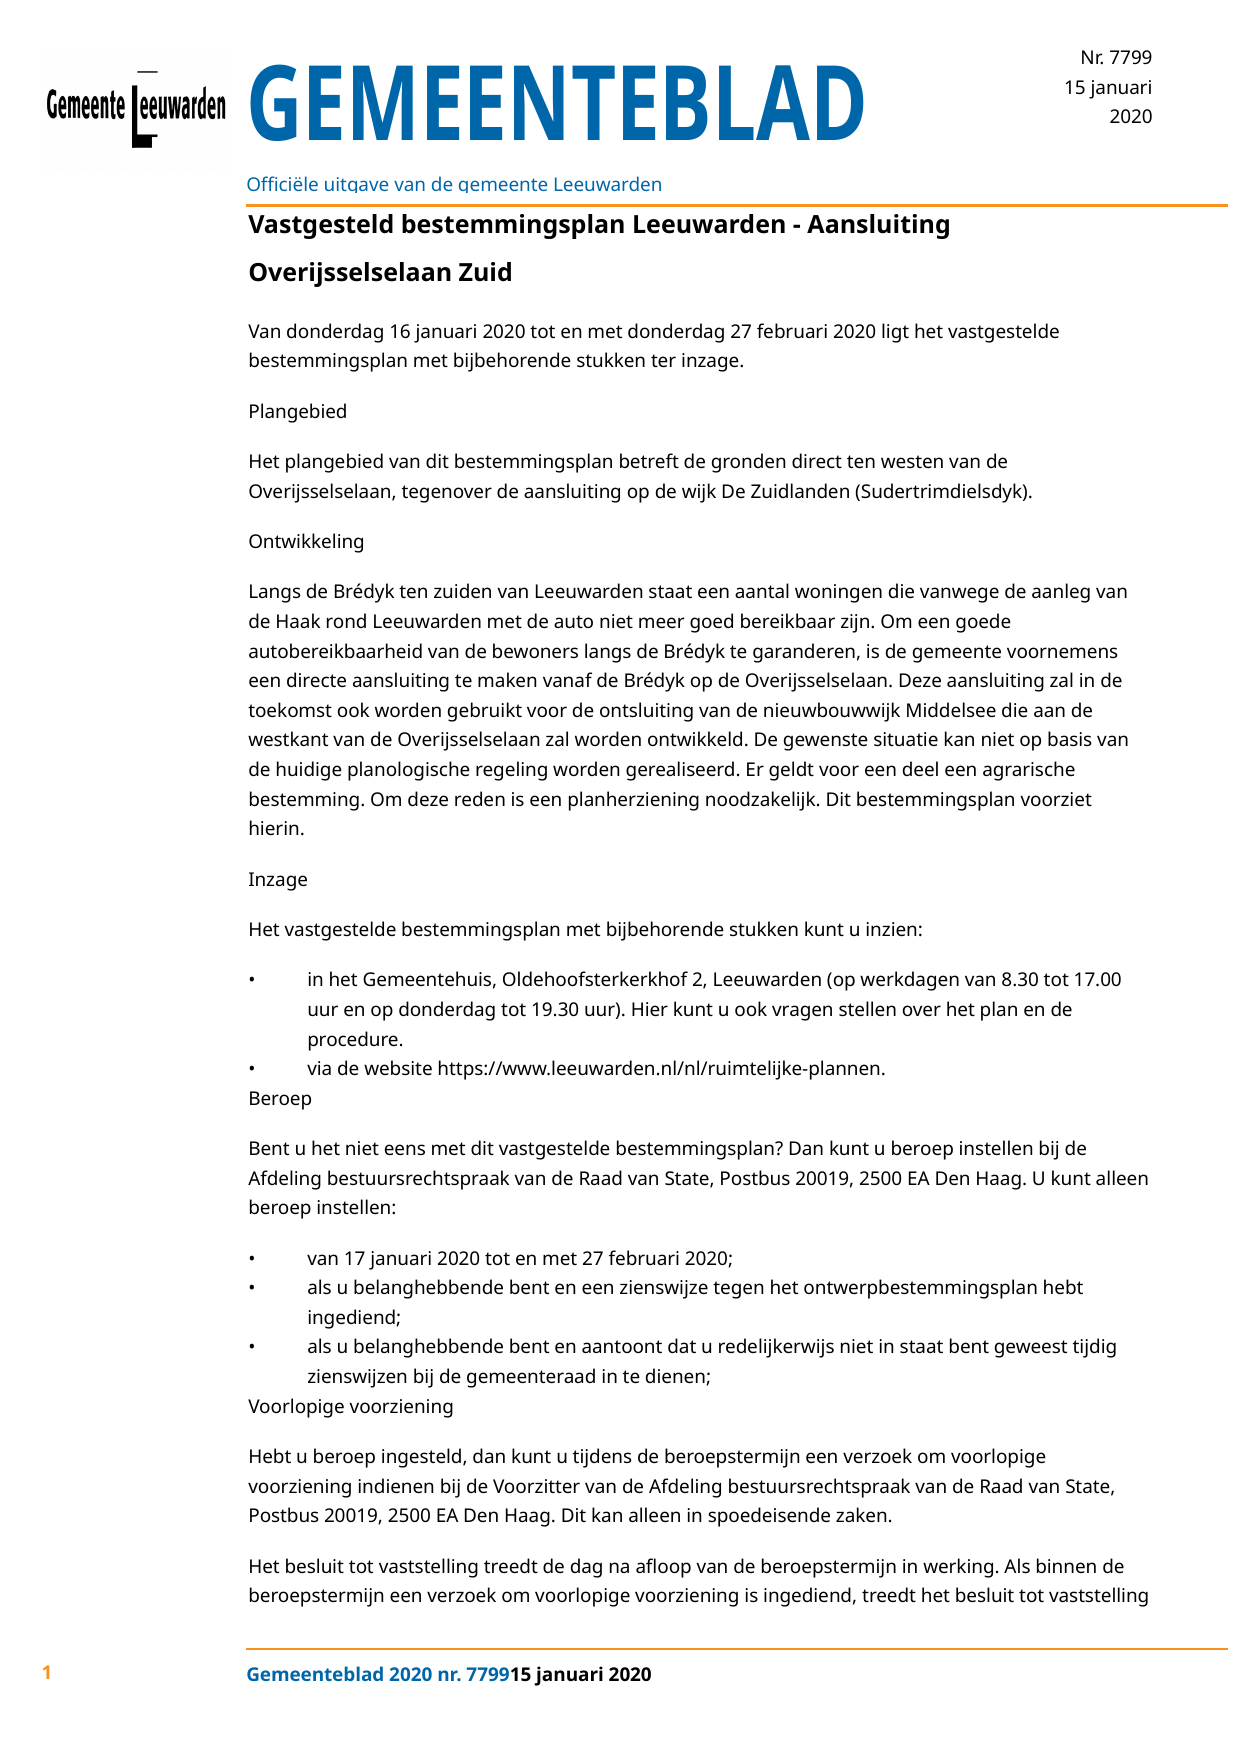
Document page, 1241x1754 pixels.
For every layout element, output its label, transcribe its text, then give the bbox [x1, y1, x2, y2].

text Van donderdag 16 januari 2020 tot en met donderdag 27 februari 2020 ligt het vastgestelde bestemmingsplan met bijbehorende stukken ter inzage. [248, 318, 1152, 373]
list als u belanghebbende bent en een zienswijze tegen het ontwerpbestemmingsplan hebt ingediend; [248, 1274, 1152, 1330]
text Ontwikkeling [248, 528, 1152, 554]
text Beroep [248, 1085, 1152, 1111]
text Het vastgestelde bestemmingsplan met bijbehorende stukken kunt u inzien: [248, 916, 1152, 942]
list via de website https://www.leeuwarden.nl/nl/ruimtelijke-plannen. [248, 1055, 1152, 1081]
list van 17 januari 2020 tot en met 27 februari 2020; [248, 1245, 1152, 1271]
text Bent u het niet eens met dit vastgestelde bestemmingsplan? Dan kunt u beroep instellen bij de Afdeling bestuursrechtspraak van de Raad van State, Postbus 20019, 2500 EA Den Haag. U kunt alleen beroep instellen: [248, 1135, 1152, 1220]
text Voorlopige voorziening [248, 1393, 1152, 1419]
text Het plangebied van dit bestemmingsplan betreft de gronden direct ten westen van de Overijsselselaan, tegenover de aansluiting op de wijk De Zuidlanden (Sudertrimdielsdyk). [248, 448, 1152, 504]
text Inzage [248, 866, 1152, 892]
text Vastgesteld bestemmingsplan Leeuwarden - Aansluiting Overijsselselaan Zuid [248, 207, 1152, 288]
text Plangebied [248, 398, 1152, 424]
list als u belanghebbende bent en aantoont dat u redelijkerwijs niet in staat bent geweest tijdig zienswijzen bij de gemeenteraad in te dienen; [248, 1334, 1152, 1389]
picture [41, 47, 231, 172]
text Langs de Brédyk ten zuiden van Leeuwarden staat een aantal woningen die vanwege de aanleg van de Haak rond Leeuwarden met de auto niet meer goed bereikbaar zijn. Om een goede autobereikbaarheid van de bewoners langs de Brédyk te garanderen, is de gemeente voornemens een directe aansluiting te maken vanaf de Brédyk op de Overijsselselaan. Deze aansluiting zal in de toekomst ook worden gebruikt voor de ontsluiting van de nieuwbouwwijk Middelsee die aan de westkant van de Overijsselselaan zal worden ontwikkeld. De gewenste situatie kan niet op basis van de huidige planologische regeling worden gerealiseerd. Er geldt voor een deel een agrarische bestemming. Om deze reden is een planherziening noodzakelijk. Dit bestemmingsplan voorziet hierin. [248, 579, 1152, 841]
text Het besluit tot vaststelling treedt de dag na afloop van de beroepstermijn in werking. Als binnen de beroepstermijn een verzoek om voorlopige voorziening is ingediend, treedt het besluit tot vaststelling [248, 1553, 1152, 1608]
list in het Gemeentehuis, Oldehoofsterkerkhof 2, Leeuwarden (op werkdagen van 8.30 tot 17.00 uur en op donderdag tot 19.30 uur). Hier kunt u ook vragen stellen over het plan en de procedure. [248, 967, 1152, 1052]
text Hebt u beroep ingesteld, dan kunt u tijdens de beroepstermijn een verzoek om voorlopige voorziening indienen bij de Voorzitter van de Afdeling bestuursrechtspraak van de Raad van State, Postbus 20019, 2500 EA Den Haag. Dit kan alleen in spoedeisende zaken. [248, 1443, 1152, 1528]
